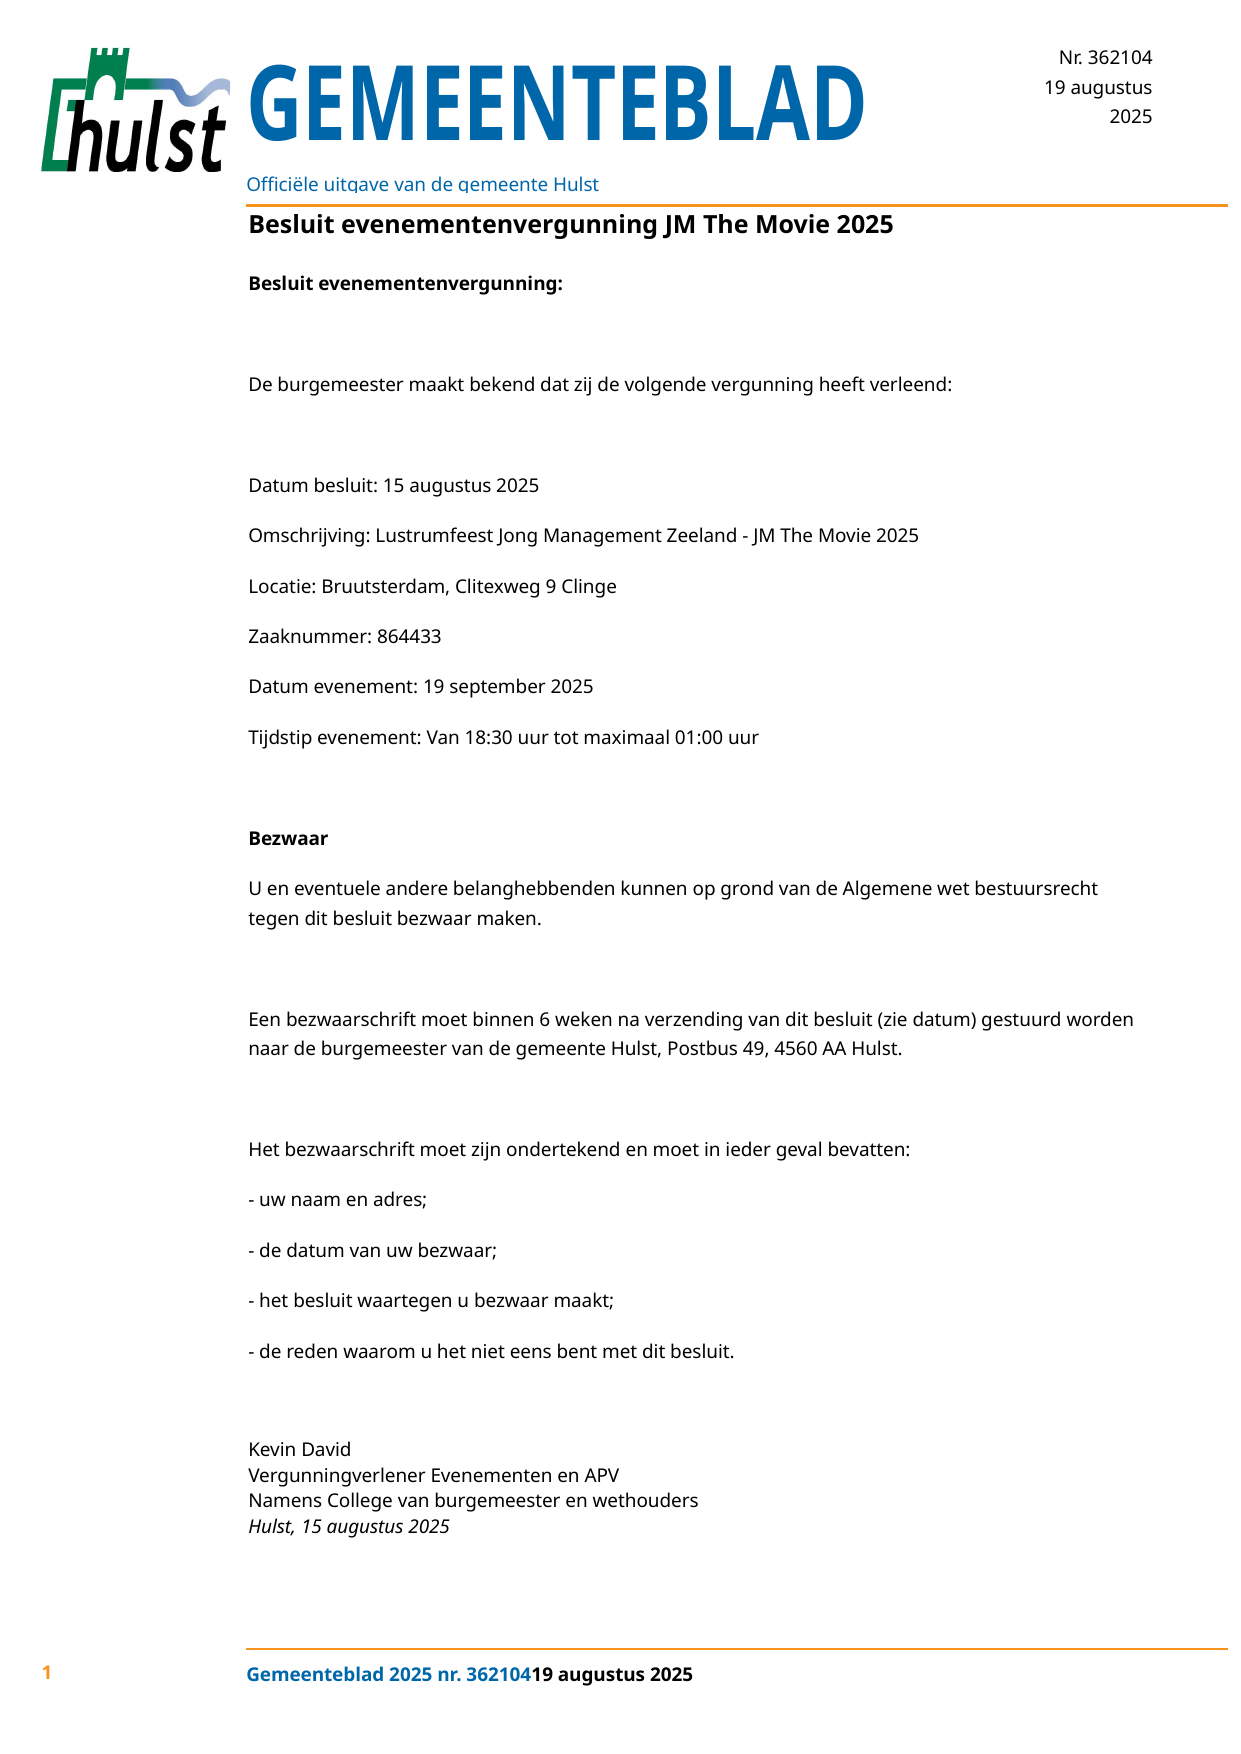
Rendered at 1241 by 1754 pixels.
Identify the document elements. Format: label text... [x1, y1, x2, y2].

text Omschrijving: Lustrumfeest Jong Management Zeeland - JM The Movie 2025 [248, 522, 1152, 548]
text Tijdstip evenement: Van 18:30 uur tot maximaal 01:00 uur [248, 724, 1152, 750]
text Namens College van burgemeester en wethouders [248, 1487, 1152, 1513]
text Het bezwaarschrift moet zijn ondertekend en moet in ieder geval bevatten: [248, 1136, 1152, 1162]
text Datum evenement: 19 september 2025 [248, 674, 1152, 699]
text Hulst, 15 augustus 2025 [248, 1513, 1152, 1539]
text De burgemeester maakt bekend dat zij de volgende vergunning heeft verleend: [248, 371, 1152, 397]
text Een bezwaarschrift moet binnen 6 weken na verzending van dit besluit (zie datum) gestuurd worden naar de burgemeester van de gemeente Hulst, Postbus 49, 4560 AA Hulst. [248, 1006, 1152, 1061]
text Kevin David [248, 1436, 1152, 1462]
text Datum besluit: 15 augustus 2025 [248, 472, 1152, 498]
text U en eventuele andere belanghebbenden kunnen op grond van de Algemene wet bestuursrecht tegen dit besluit bezwaar maken. [248, 875, 1152, 931]
text Locatie: Bruutsterdam, Clitexweg 9 Clinge [248, 573, 1152, 598]
text Bezwaar [248, 825, 1152, 851]
text - het besluit waartegen u bezwaar maakt; [248, 1287, 1152, 1313]
text - uw naam en adres; [248, 1187, 1152, 1212]
picture [41, 47, 231, 172]
text Vergunningverlener Evenementen en APV [248, 1462, 1152, 1487]
text Besluit evenementenvergunning JM The Movie 2025 [248, 207, 1152, 241]
text - de reden waarom u het niet eens bent met dit besluit. [248, 1338, 1152, 1363]
text - de datum van uw bezwaar; [248, 1237, 1152, 1263]
text Besluit evenementenvergunning: [248, 270, 1152, 296]
text Zaaknummer: 864433 [248, 623, 1152, 649]
